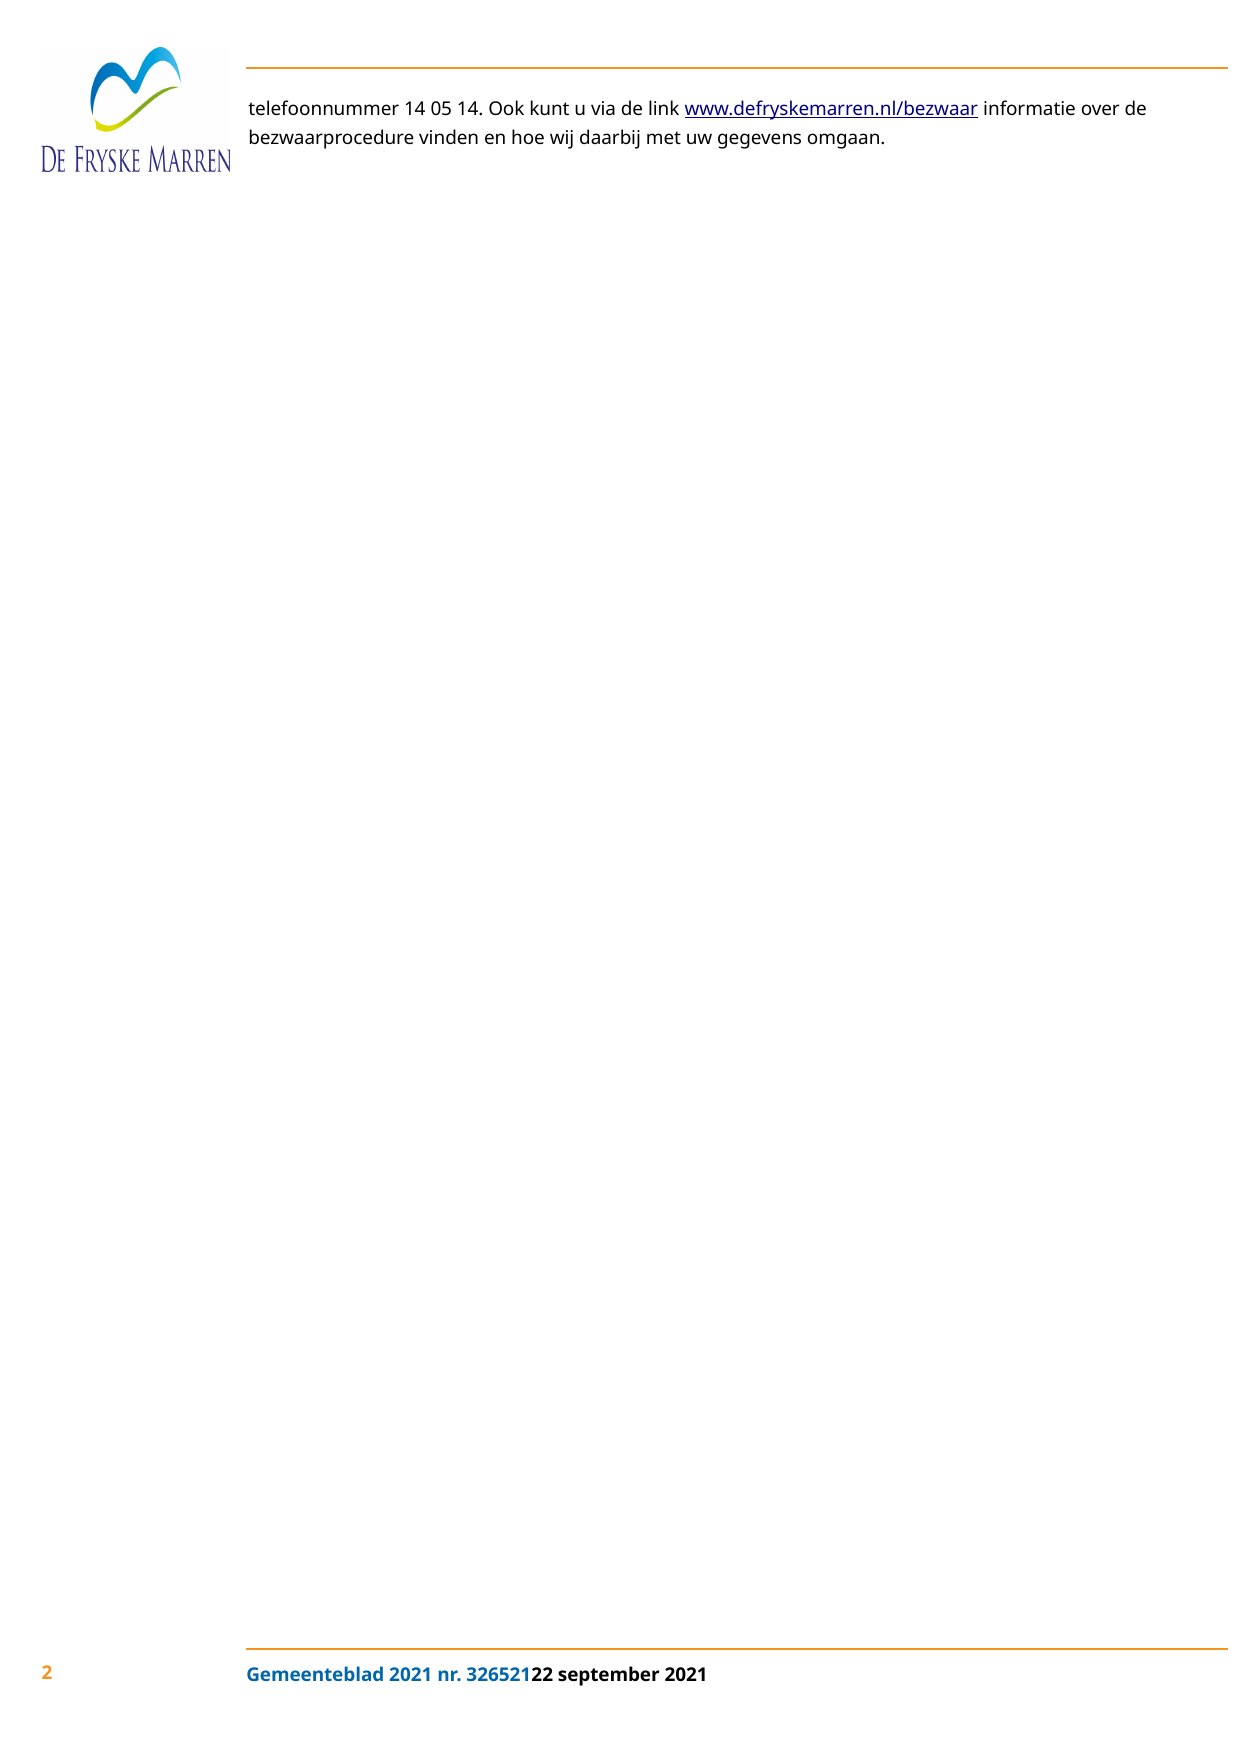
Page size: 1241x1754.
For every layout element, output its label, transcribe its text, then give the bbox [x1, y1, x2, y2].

picture [41, 47, 231, 172]
text telefoonnummer 14 05 14. Ook kunt u via de link www.defryskemarren.nl/bezwaar informatie over de bezwaarprocedure vinden en hoe wij daarbij met uw gegevens omgaan. [248, 95, 1152, 150]
